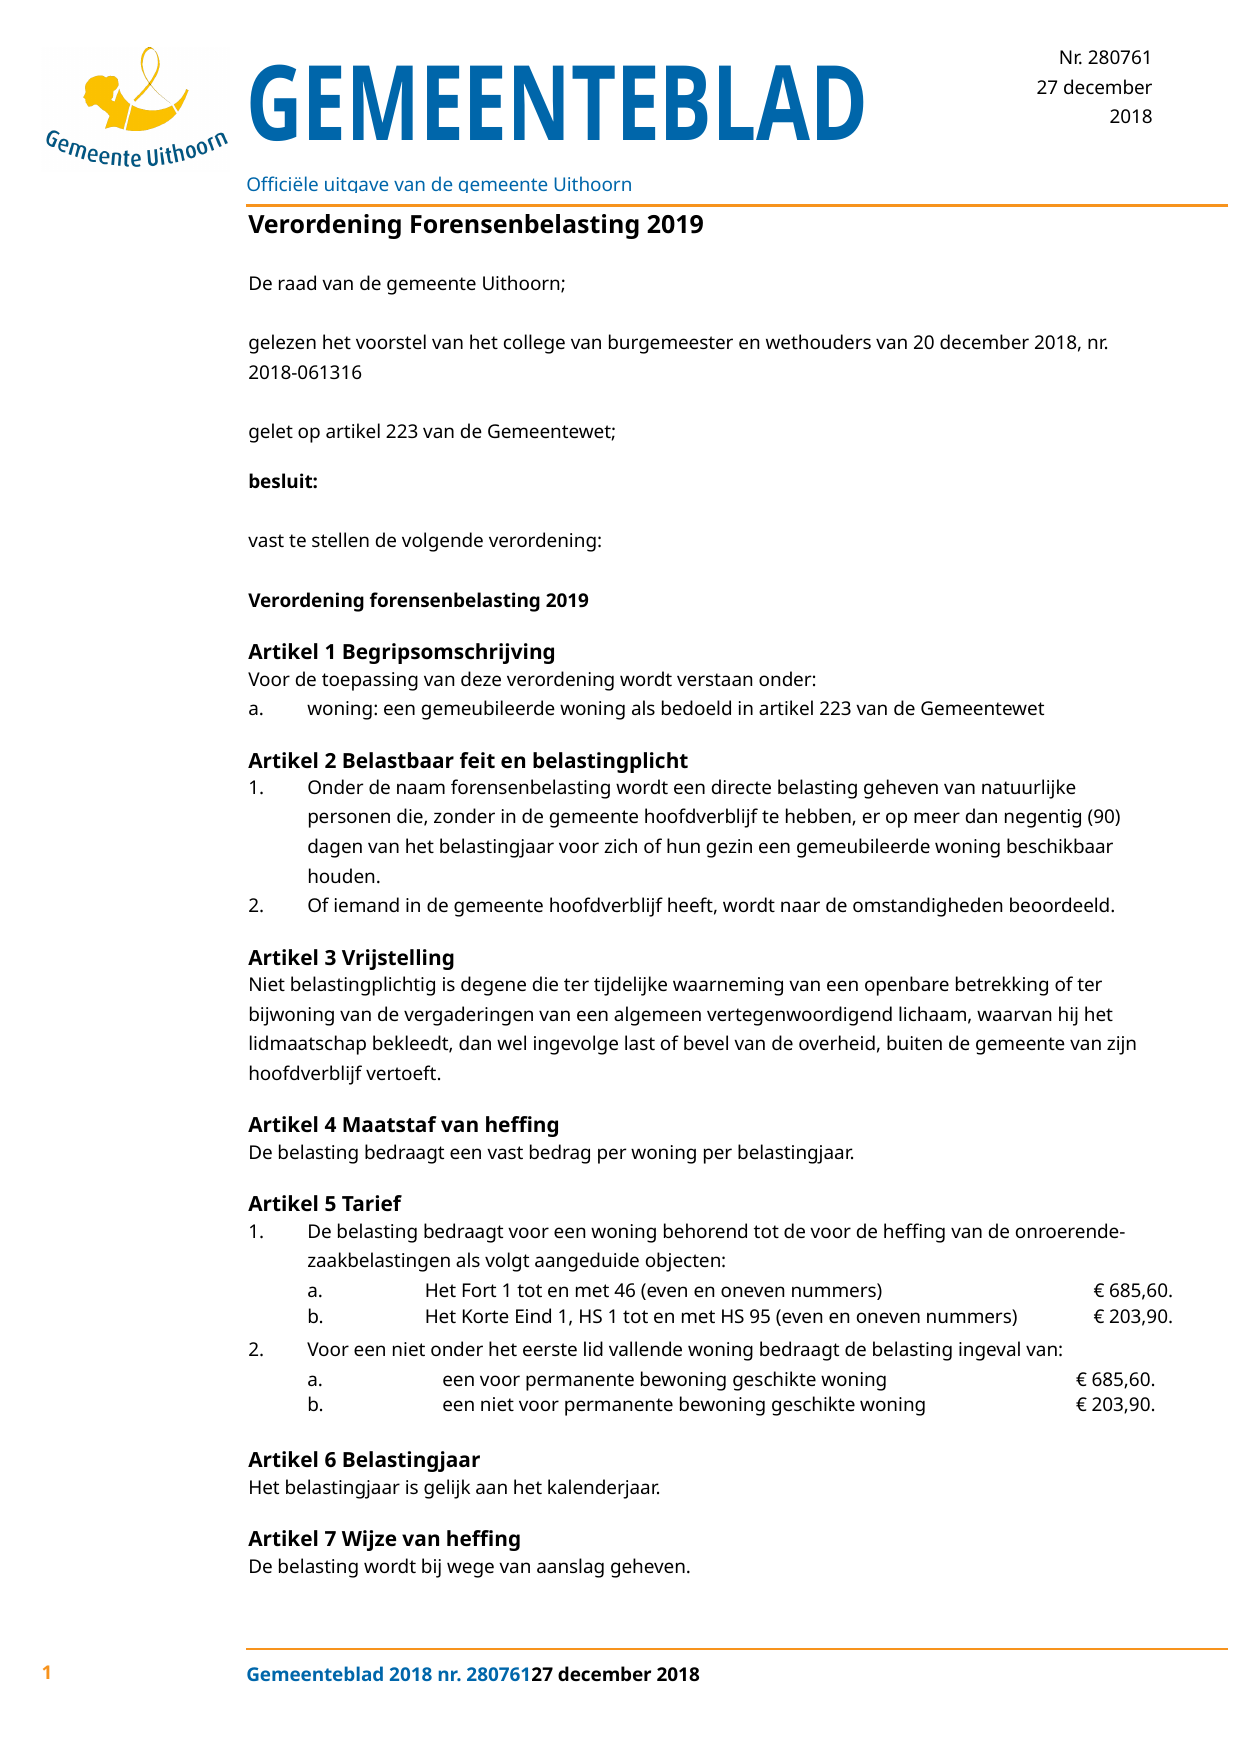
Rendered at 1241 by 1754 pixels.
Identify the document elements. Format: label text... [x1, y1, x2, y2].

text vast te stellen de volgende verordening: [248, 528, 1152, 553]
list Of iemand in de gemeente hoofdverblijf heeft, wordt naar de omstandigheden beoordeeld. [248, 892, 1152, 918]
text Artikel 7 Wijze van heffing [248, 1524, 1152, 1553]
picture [41, 47, 231, 172]
text Artikel 1 Begripsomschrijving [248, 637, 1152, 666]
text Artikel 3 Vrijstelling [248, 943, 1152, 971]
table_header a. [307, 1277, 424, 1303]
text besluit: [248, 468, 1152, 494]
text Artikel 6 Belastingjaar [248, 1446, 1152, 1474]
table_header Het Fort 1 tot en met 46 (even en oneven nummers) [425, 1277, 1093, 1303]
text Artikel 5 Tarief [248, 1189, 1152, 1218]
text Verordening Forensenbelasting 2019 [248, 207, 1152, 241]
text De belasting bedraagt een vast bedrag per woning per belastingjaar. [248, 1139, 1152, 1165]
text Artikel 2 Belastbaar feit en belastingplicht [248, 746, 1152, 774]
list Voor een niet onder het eerste lid vallende woning bedraagt de belasting ingeval van: [248, 1336, 1152, 1362]
text De raad van de gemeente Uithoorn; [248, 270, 1152, 296]
text Het belastingjaar is gelijk aan het kalenderjaar. [248, 1474, 1152, 1500]
text De belasting wordt bij wege van aanslag geheven. [248, 1553, 1152, 1578]
table_cell b. [307, 1391, 442, 1417]
table_cell € 203,90. [1093, 1303, 1211, 1328]
text gelezen het voorstel van het college van burgemeester en wethouders van 20 december 2018, nr. 2018-061316 [248, 329, 1152, 385]
list De belasting bedraagt voor een woning behorend tot de voor de heffing van de onroerende-zaakbelastingen als volgt aangeduide objecten: [248, 1218, 1152, 1273]
table_cell € 203,90. [1076, 1391, 1211, 1417]
text Artikel 4 Maatstaf van heffing [248, 1111, 1152, 1139]
table_cell een niet voor permanente bewoning geschikte woning [442, 1391, 1076, 1417]
text Verordening forensenbelasting 2019 [248, 587, 1152, 613]
table_header € 685,60. [1093, 1277, 1211, 1303]
list woning: een gemeubileerde woning als bedoeld in artikel 223 van de Gemeentewet [248, 695, 1152, 721]
table_header € 685,60. [1076, 1366, 1211, 1391]
table_cell b. [307, 1303, 424, 1328]
table_cell Het Korte Eind 1, HS 1 tot en met HS 95 (even en oneven nummers) [425, 1303, 1093, 1328]
text Niet belastingplichtig is degene die ter tijdelijke waarneming van een openbare betrekking of ter bijwoning van de vergaderingen van een algemeen vertegenwoordigend lichaam, waarvan hij het lidmaatschap bekleedt, dan wel ingevolge last of bevel van de overheid, buiten de gemeente van zijn hoofdverblijf vertoeft. [248, 971, 1152, 1086]
list Onder de naam forensenbelasting wordt een directe belasting geheven van natuurlijke personen die, zonder in de gemeente hoofdverblijf te hebben, er op meer dan negentig (90) dagen van het belastingjaar voor zich of hun gezin een gemeubileerde woning beschikbaar houden. [248, 774, 1152, 889]
table_header een voor permanente bewoning geschikte woning [442, 1366, 1076, 1391]
text Voor de toepassing van deze verordening wordt verstaan onder: [248, 666, 1152, 691]
text gelet op artikel 223 van de Gemeentewet; [248, 418, 1152, 444]
table_header a. [307, 1366, 442, 1391]
